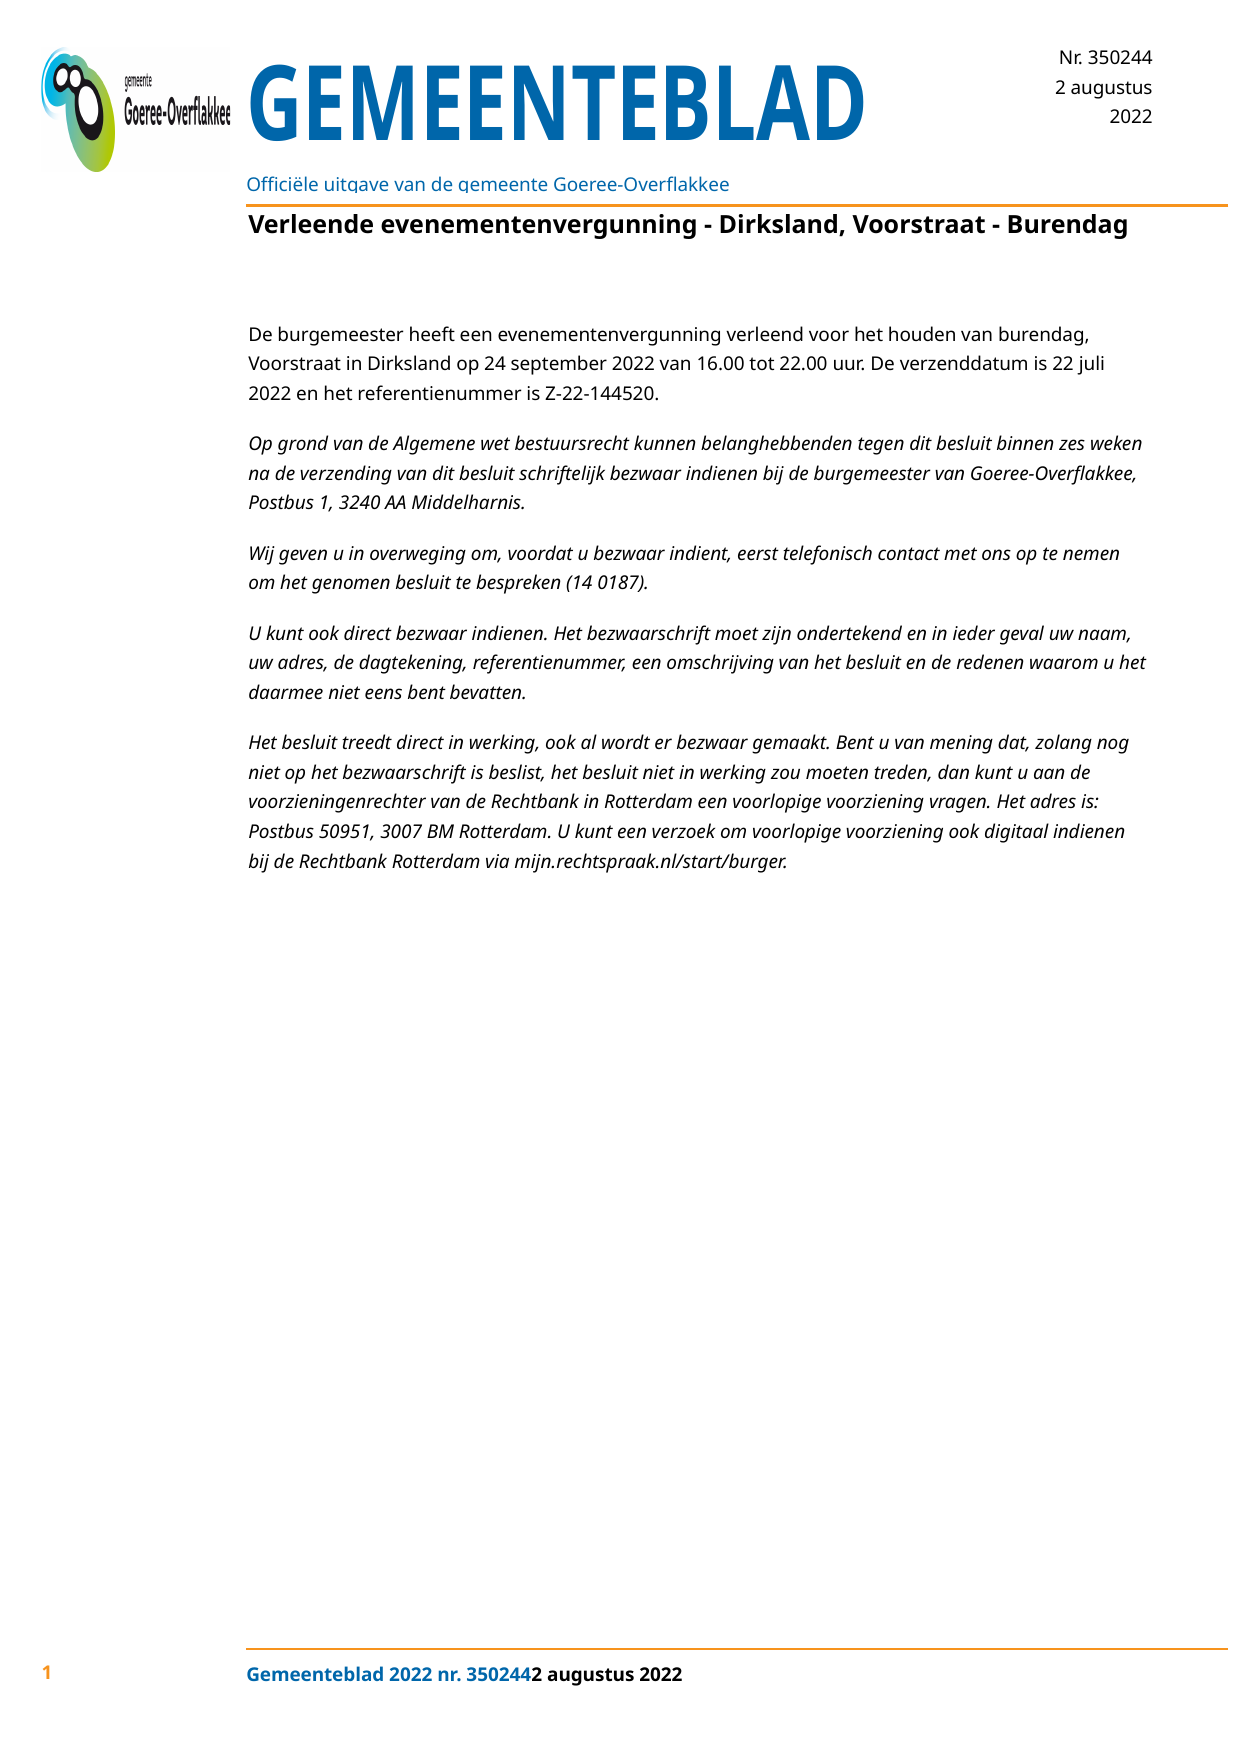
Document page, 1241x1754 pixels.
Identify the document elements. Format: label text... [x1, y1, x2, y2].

picture [41, 47, 231, 172]
text Het besluit treedt direct in werking, ook al wordt er bezwaar gemaakt. Bent u van mening dat, zolang nog niet op het bezwaarschrift is beslist, het besluit niet in werking zou moeten treden, dan kunt u aan de voorzieningenrechter van de Rechtbank in Rotterdam een voorlopige voorziening vragen. Het adres is: Postbus 50951, 3007 BM Rotterdam. U kunt een verzoek om voorlopige voorziening ook digitaal indienen bij de Rechtbank Rotterdam via mijn.rechtspraak.nl/start/burger. [248, 729, 1152, 873]
text U kunt ook direct bezwaar indienen. Het bezwaarschrift moet zijn ondertekend en in ieder geval uw naam, uw adres, de dagtekening, referentienummer, een omschrijving van het besluit en de redenen waarom u het daarmee niet eens bent bevatten. [248, 620, 1152, 705]
text Op grond van de Algemene wet bestuursrecht kunnen belanghebbenden tegen dit besluit binnen zes weken na de verzending van dit besluit schriftelijk bezwaar indienen bij de burgemeester van Goeree-Overflakkee, Postbus 1, 3240 AA Middelharnis. [248, 430, 1152, 515]
text Verleende evenementenvergunning - Dirksland, Voorstraat - Burendag [248, 207, 1152, 241]
text De burgemeester heeft een evenementenvergunning verleend voor het houden van burendag, Voorstraat in Dirksland op 24 september 2022 van 16.00 tot 22.00 uur. De verzenddatum is 22 juli 2022 en het referentienummer is Z-22-144520. [248, 321, 1152, 406]
text Wij geven u in overweging om, voordat u bezwaar indient, eerst telefonisch contact met ons op te nemen om het genomen besluit te bespreken (14 0187). [248, 540, 1152, 595]
